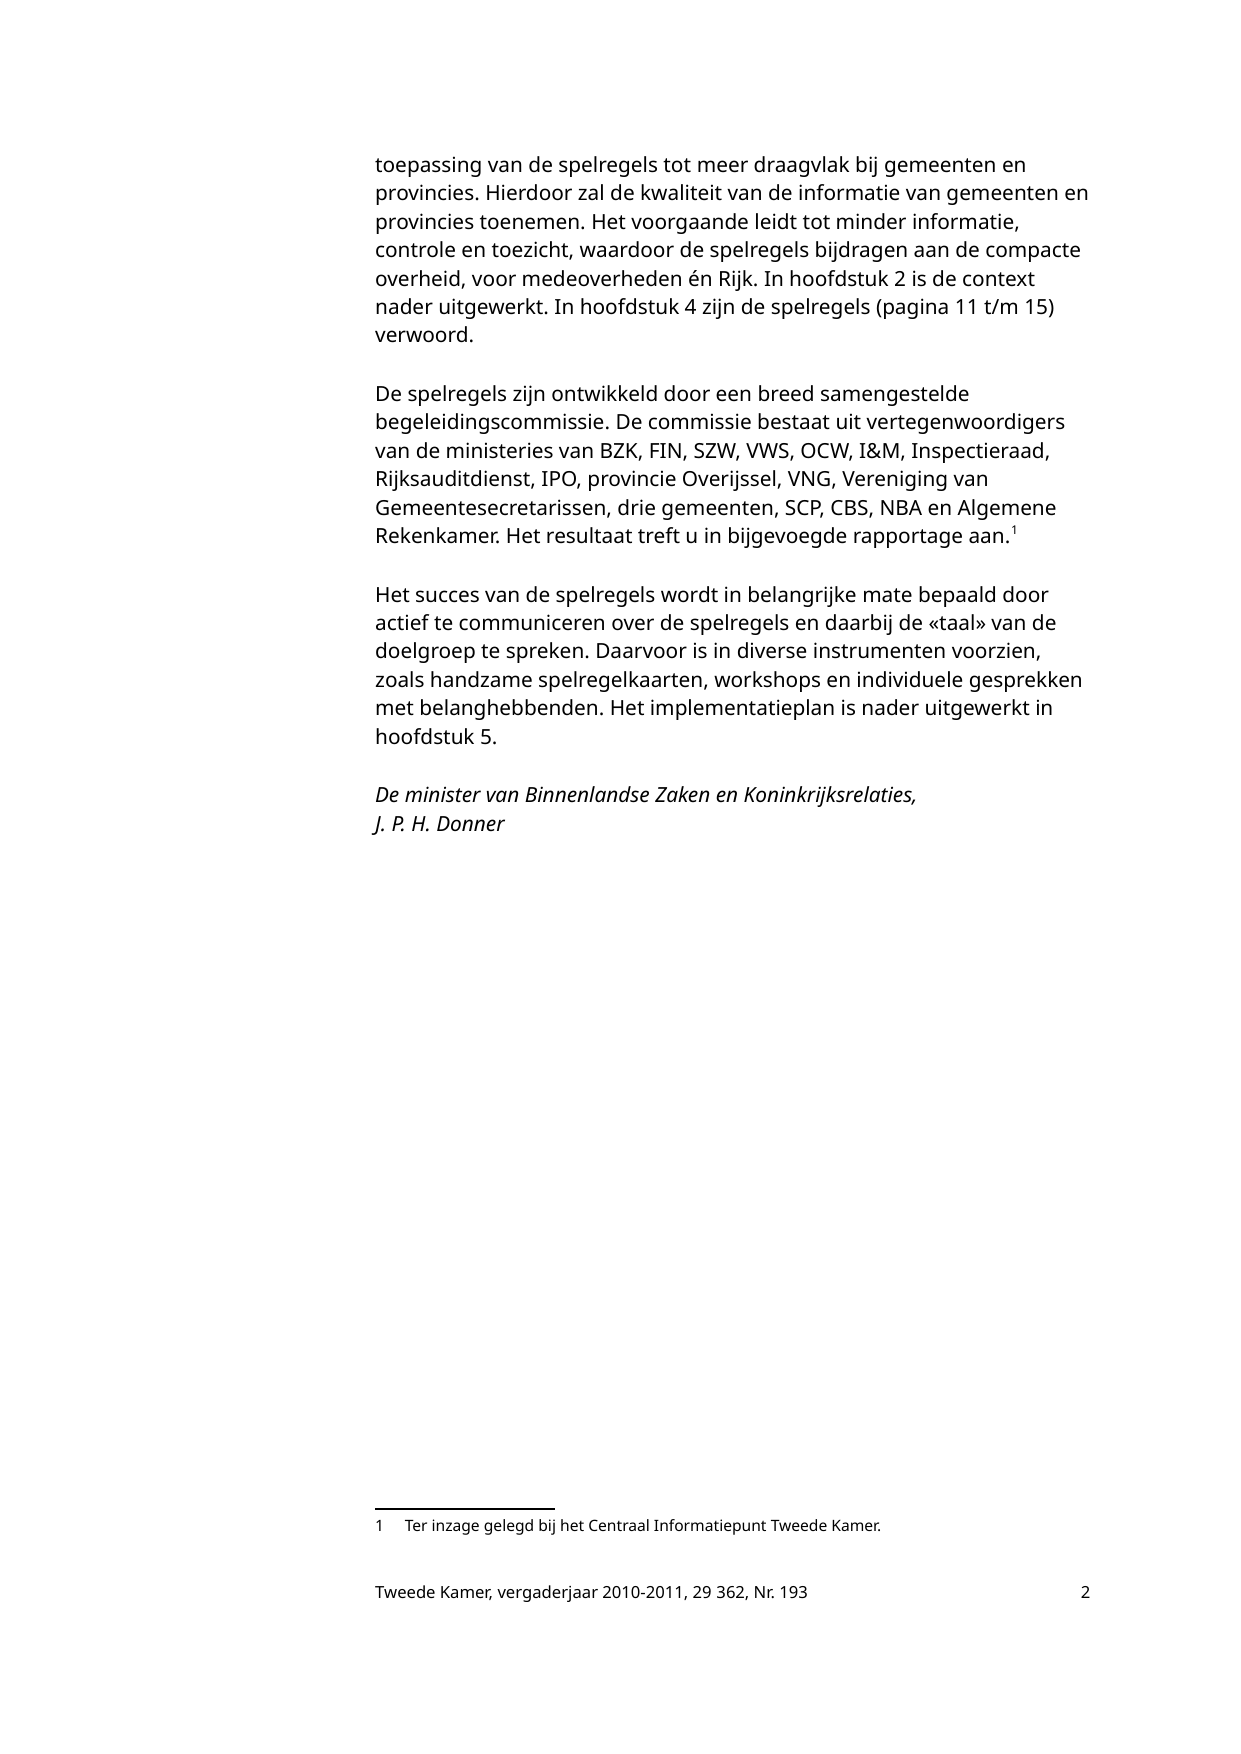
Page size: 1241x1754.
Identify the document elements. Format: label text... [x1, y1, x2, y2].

text De spelregels zijn ontwikkeld door een breed samengestelde begeleidingscommissie. De commissie bestaat uit vertegenwoordigers van de ministeries van BZK, FIN, SZW, VWS, OCW, I&M, Inspectieraad, Rijksauditdienst, IPO, provincie Overijssel, VNG, Vereniging van Gemeentesecretarissen, drie gemeenten, SCP, CBS, NBA en Algemene Rekenkamer. Het resultaat treft u in bijgevoegde rapportage aan. [375, 379, 1090, 550]
text Het succes van de spelregels wordt in belangrijke mate bepaald door actief te communiceren over de spelregels en daarbij de «taal» van de doelgroep te spreken. Daarvoor is in diverse instrumenten voorzien, zoals handzame spelregelkaarten, workshops en individuele gesprekken met belanghebbenden. Het implementatieplan is nader uitgewerkt in hoofdstuk 5. [375, 580, 1090, 750]
text toepassing van de spelregels tot meer draagvlak bij gemeenten en provincies. Hierdoor zal de kwaliteit van de informatie van gemeenten en provincies toenemen. Het voorgaande leidt tot minder informatie, controle en toezicht, waardoor de spelregels bijdragen aan de compacte overheid, voor medeoverheden én Rijk. In hoofdstuk 2 is de context nader uitgewerkt. In hoofdstuk 4 zijn de spelregels (pagina 11 t/m 15) verwoord. [375, 150, 1090, 349]
text De minister van Binnenlandse Zaken en Koninkrijksrelaties, [375, 780, 1090, 809]
text J. P. H. Donner [375, 809, 1090, 837]
text Ter inzage gelegd bij het Centraal Informatiepunt Tweede Kamer. [375, 1508, 1090, 1536]
